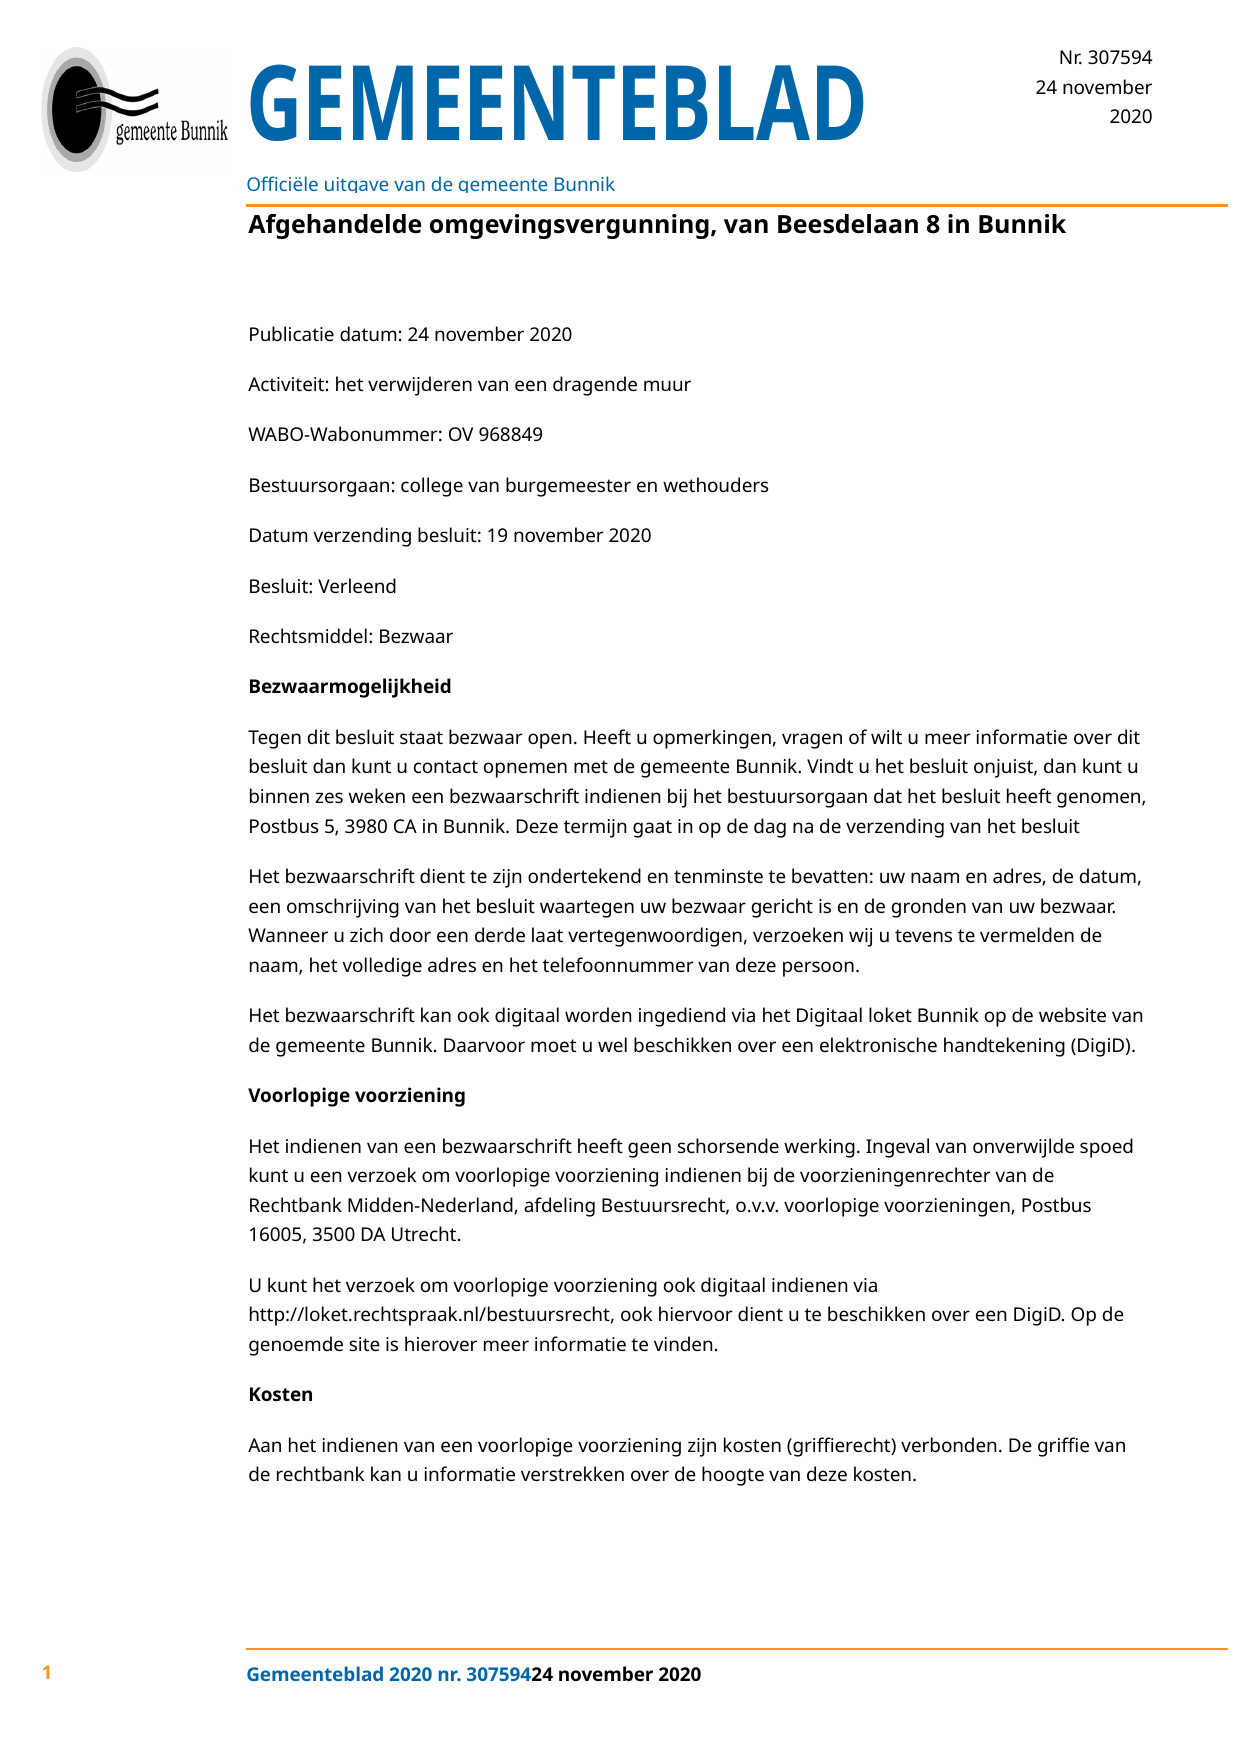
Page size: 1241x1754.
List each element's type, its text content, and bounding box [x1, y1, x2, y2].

text Bezwaarmogelijkheid [248, 674, 1152, 699]
text Rechtsmiddel: Bezwaar [248, 623, 1152, 649]
text U kunt het verzoek om voorlopige voorziening ook digitaal indienen via http://loket.rechtspraak.nl/bestuursrecht, ook hiervoor dient u te beschikken over een DigiD. Op de genoemde site is hierover meer informatie te vinden. [248, 1272, 1152, 1357]
text Afgehandelde omgevingsvergunning, van Beesdelaan 8 in Bunnik [248, 207, 1152, 241]
text Besluit: Verleend [248, 573, 1152, 598]
text Datum verzending besluit: 19 november 2020 [248, 522, 1152, 548]
text Het indienen van een bezwaarschrift heeft geen schorsende werking. Ingeval van onverwijlde spoed kunt u een verzoek om voorlopige voorziening indienen bij de voorzieningenrechter van de Rechtbank Midden-Nederland, afdeling Bestuursrecht, o.v.v. voorlopige voorzieningen, Postbus 16005, 3500 DA Utrecht. [248, 1133, 1152, 1247]
text Kosten [248, 1382, 1152, 1407]
text Aan het indienen van een voorlopige voorziening zijn kosten (griffierecht) verbonden. De griffie van de rechtbank kan u informatie verstrekken over de hoogte van deze kosten. [248, 1432, 1152, 1487]
text Voorlopige voorziening [248, 1082, 1152, 1108]
picture [41, 47, 231, 172]
text Bestuursorgaan: college van burgemeester en wethouders [248, 472, 1152, 498]
text Het bezwaarschrift dient te zijn ondertekend en tenminste te bevatten: uw naam en adres, de datum, een omschrijving van het besluit waartegen uw bezwaar gericht is en de gronden van uw bezwaar. Wanneer u zich door een derde laat vertegenwoordigen, verzoeken wij u tevens te vermelden de naam, het volledige adres en het telefoonnummer van deze persoon. [248, 863, 1152, 978]
text WABO-Wabonummer: OV 968849 [248, 422, 1152, 447]
text Publicatie datum: 24 november 2020 [248, 321, 1152, 346]
text Het bezwaarschrift kan ook digitaal worden ingediend via het Digitaal loket Bunnik op de website van de gemeente Bunnik. Daarvoor moet u wel beschikken over een elektronische handtekening (DigiD). [248, 1002, 1152, 1058]
text Activiteit: het verwijderen van een dragende muur [248, 371, 1152, 397]
text Tegen dit besluit staat bezwaar open. Heeft u opmerkingen, vragen of wilt u meer informatie over dit besluit dan kunt u contact opnemen met de gemeente Bunnik. Vindt u het besluit onjuist, dan kunt u binnen zes weken een bezwaarschrift indienen bij het bestuursorgaan dat het besluit heeft genomen, Postbus 5, 3980 CA in Bunnik. Deze termijn gaat in op de dag na de verzending van het besluit [248, 724, 1152, 838]
